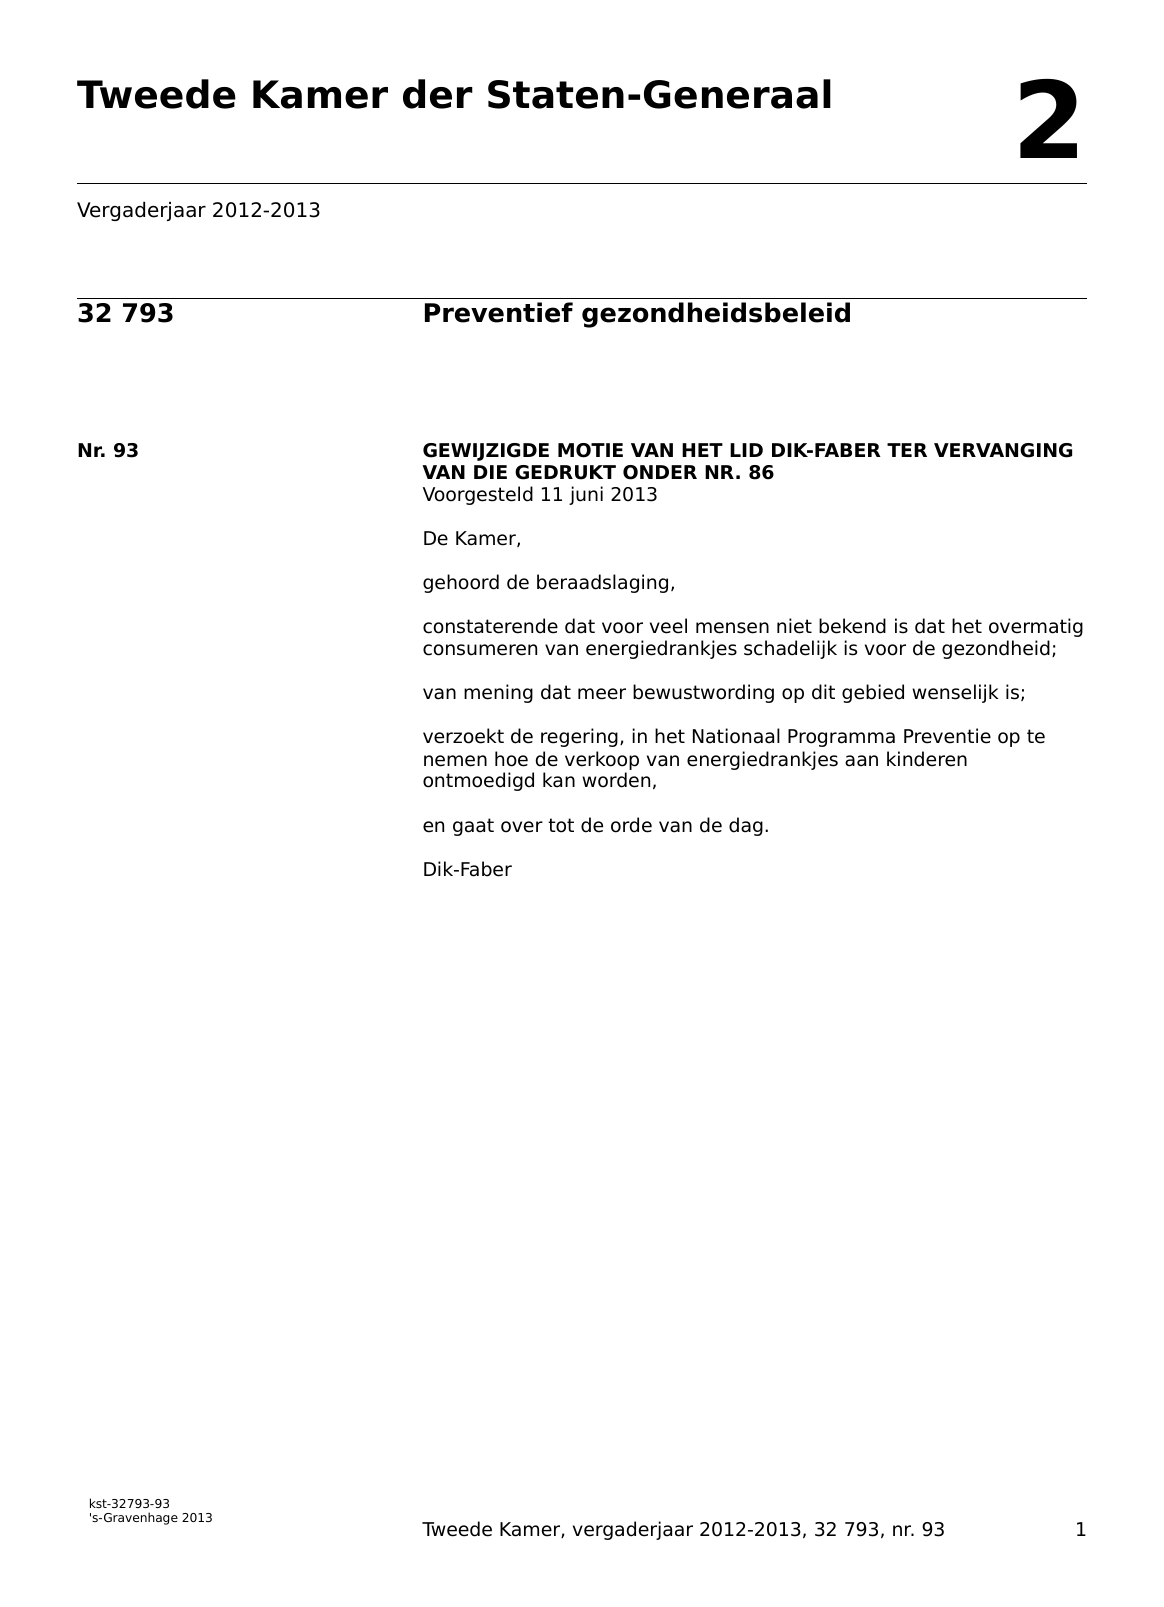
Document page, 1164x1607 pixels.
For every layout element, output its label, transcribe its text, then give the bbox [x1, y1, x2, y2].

text constaterende dat voor veel mensen niet bekend is dat het overmatig consumeren van energiedrankjes schadelijk is voor de gezondheid; [422, 616, 1087, 660]
table_header Tweede Kamer der Staten-Generaal [77, 59, 886, 183]
text De Kamer, [422, 528, 1087, 550]
text gehoord de beraadslaging, [422, 572, 1087, 594]
table_cell Vergaderjaar 2012-2013 [77, 184, 1087, 298]
subtitle 32 793 Preventief gezondheidsbeleid [77, 299, 1087, 329]
text kst-32793-93 [88, 1497, 323, 1511]
table_header 2 [886, 59, 1087, 183]
subtitle Nr. 93 GEWIJZIGDE MOTIE VAN HET LID DIK-FABER TER VERVANGING VAN DIE GEDRUKT ONDER NR. 86 [77, 440, 1087, 484]
text Voorgesteld 11 juni 2013 [422, 484, 1087, 506]
text Dik-Faber [422, 859, 1087, 881]
text en gaat over tot de orde van de dag. [422, 814, 1087, 837]
text verzoekt de regering, in het Nationaal Programma Preventie op te nemen hoe de verkoop van energiedrankjes aan kinderen ontmoedigd kan worden, [422, 726, 1087, 792]
text 's-Gravenhage 2013 [88, 1511, 323, 1525]
text van mening dat meer bewustwording op dit gebied wenselijk is; [422, 682, 1087, 704]
